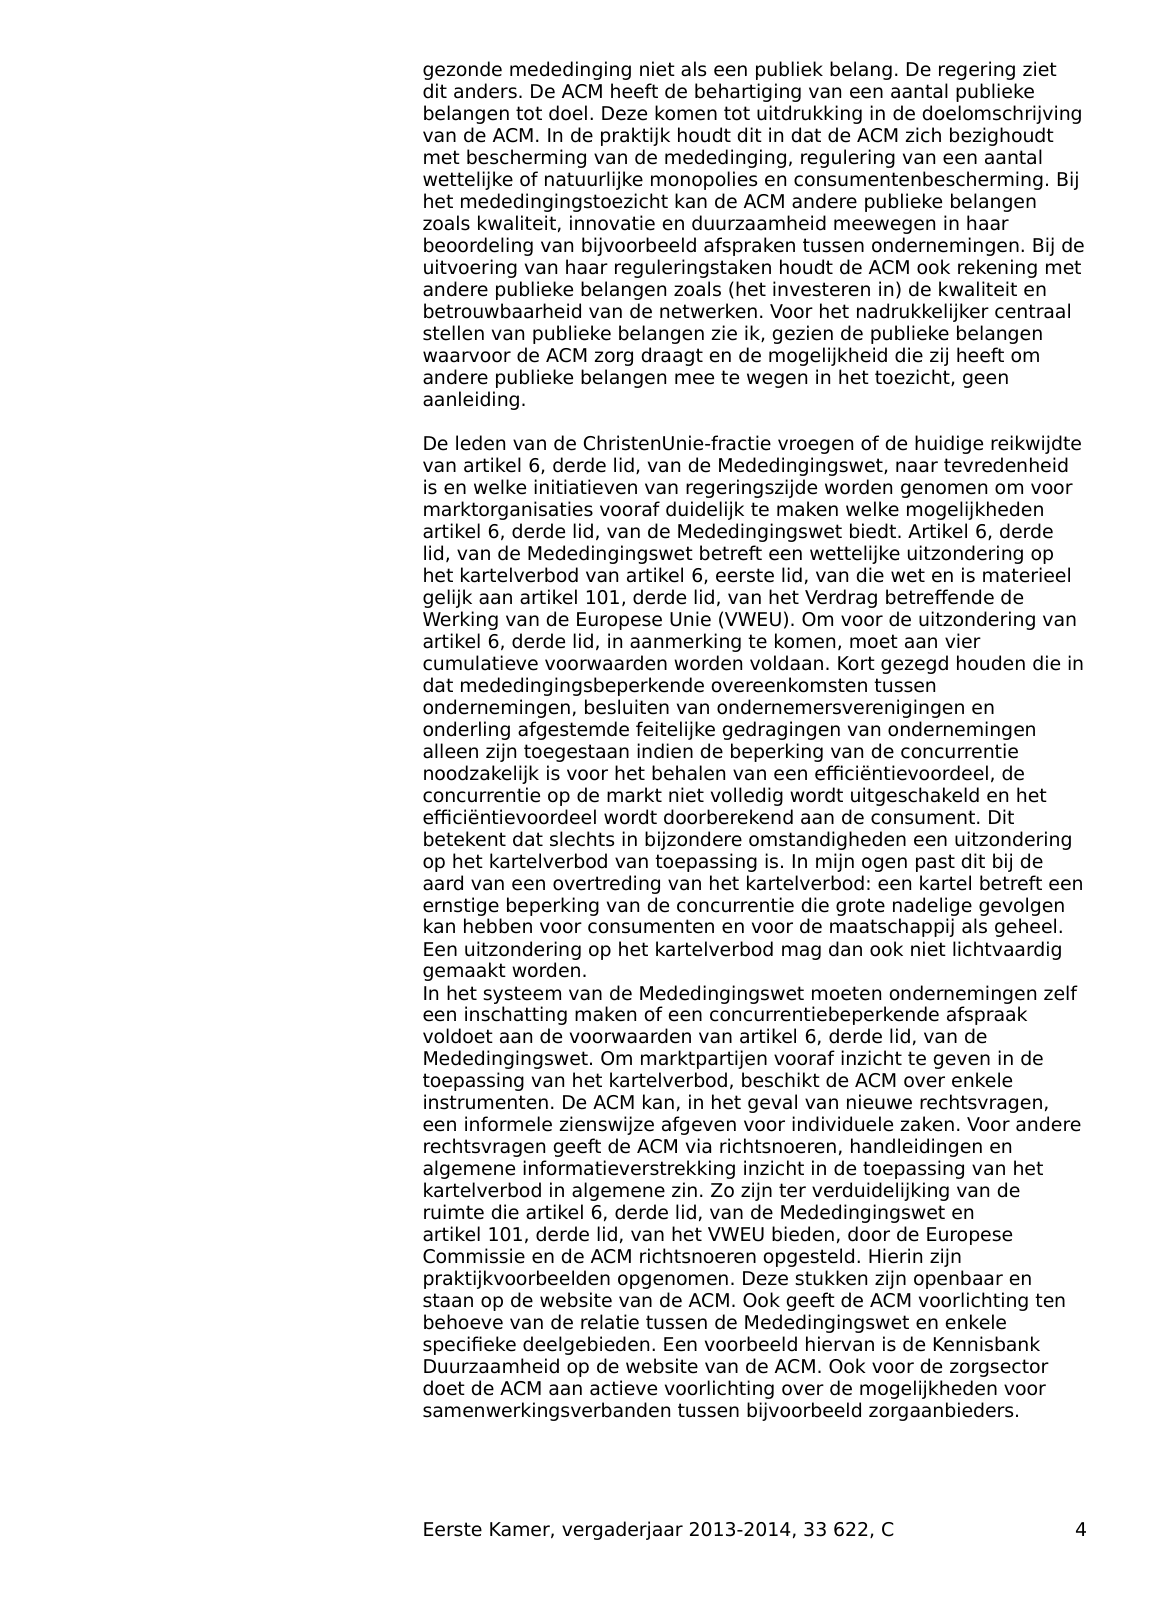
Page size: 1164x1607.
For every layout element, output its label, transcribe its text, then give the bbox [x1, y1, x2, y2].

text gezonde mededinging niet als een publiek belang. De regering ziet dit anders. De ACM heeft de behartiging van een aantal publieke belangen tot doel. Deze komen tot uitdrukking in de doelomschrijving van de ACM. In de praktijk houdt dit in dat de ACM zich bezighoudt met bescherming van de mededinging, regulering van een aantal wettelijke of natuurlijke monopolies en consumentenbescherming. Bij het mededingingstoezicht kan de ACM andere publieke belangen zoals kwaliteit, innovatie en duurzaamheid meewegen in haar beoordeling van bijvoorbeeld afspraken tussen ondernemingen. Bij de uitvoering van haar reguleringstaken houdt de ACM ook rekening met andere publieke belangen zoals (het investeren in) de kwaliteit en betrouwbaarheid van de netwerken. Voor het nadrukkelijker centraal stellen van publieke belangen zie ik, gezien de publieke belangen waarvoor de ACM zorg draagt en de mogelijkheid die zij heeft om andere publieke belangen mee te wegen in het toezicht, geen aanleiding. [422, 59, 1087, 411]
text In het systeem van de Mededingingswet moeten ondernemingen zelf een inschatting maken of een concurrentiebeperkende afspraak voldoet aan de voorwaarden van artikel 6, derde lid, van de Mededingingswet. Om marktpartijen vooraf inzicht te geven in de toepassing van het kartelverbod, beschikt de ACM over enkele instrumenten. De ACM kan, in het geval van nieuwe rechtsvragen, een informele zienswijze afgeven voor individuele zaken. Voor andere rechtsvragen geeft de ACM via richtsnoeren, handleidingen en algemene informatieverstrekking inzicht in de toepassing van het kartelverbod in algemene zin. Zo zijn ter verduidelijking van de ruimte die artikel 6, derde lid, van de Mededingingswet en artikel 101, derde lid, van het VWEU bieden, door de Europese Commissie en de ACM richtsnoeren opgesteld. Hierin zijn praktijkvoorbeelden opgenomen. Deze stukken zijn openbaar en staan op de website van de ACM. Ook geeft de ACM voorlichting ten behoeve van de relatie tussen de Mededingingswet en enkele specifieke deelgebieden. Een voorbeeld hiervan is de Kennisbank Duurzaamheid op de website van de ACM. Ook voor de zorgsector doet de ACM aan actieve voorlichting over de mogelijkheden voor samenwerkingsverbanden tussen bijvoorbeeld zorgaanbieders. [422, 982, 1087, 1422]
text De leden van de ChristenUnie-fractie vroegen of de huidige reikwijdte van artikel 6, derde lid, van de Mededingingswet, naar tevredenheid is en welke initiatieven van regeringszijde worden genomen om voor marktorganisaties vooraf duidelijk te maken welke mogelijkheden artikel 6, derde lid, van de Mededingingswet biedt. Artikel 6, derde lid, van de Mededingingswet betreft een wettelijke uitzondering op het kartelverbod van artikel 6, eerste lid, van die wet en is materieel gelijk aan artikel 101, derde lid, van het Verdrag betreffende de Werking van de Europese Unie (VWEU). Om voor de uitzondering van artikel 6, derde lid, in aanmerking te komen, moet aan vier cumulatieve voorwaarden worden voldaan. Kort gezegd houden die in dat mededingingsbeperkende overeenkomsten tussen ondernemingen, besluiten van ondernemersverenigingen en onderling afgestemde feitelijke gedragingen van ondernemingen alleen zijn toegestaan indien de beperking van de concurrentie noodzakelijk is voor het behalen van een efficiëntievoordeel, de concurrentie op de markt niet volledig wordt uitgeschakeld en het efficiëntievoordeel wordt doorberekend aan de consument. Dit betekent dat slechts in bijzondere omstandigheden een uitzondering op het kartelverbod van toepassing is. In mijn ogen past dit bij de aard van een overtreding van het kartelverbod: een kartel betreft een ernstige beperking van de concurrentie die grote nadelige gevolgen kan hebben voor consumenten en voor de maatschappij als geheel. Een uitzondering op het kartelverbod mag dan ook niet lichtvaardig gemaakt worden. [422, 433, 1087, 982]
